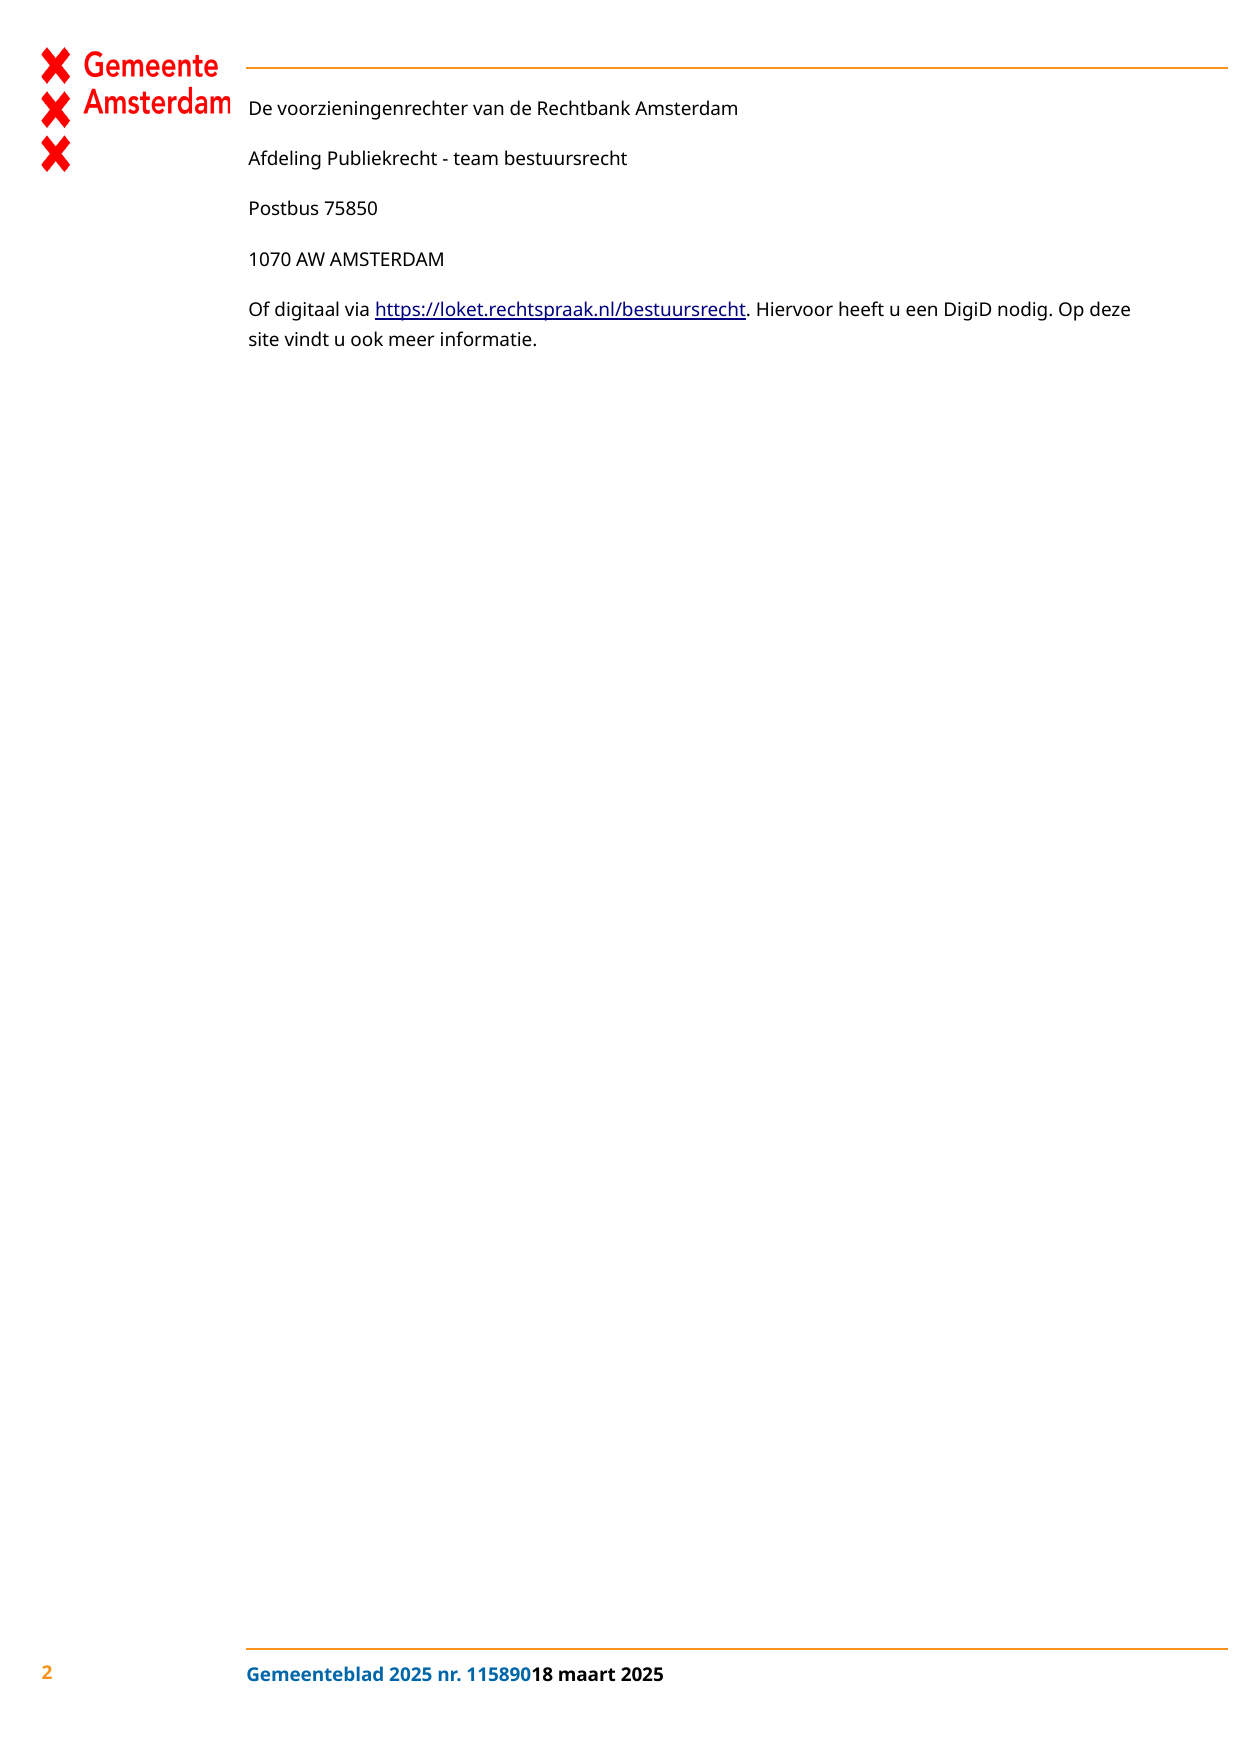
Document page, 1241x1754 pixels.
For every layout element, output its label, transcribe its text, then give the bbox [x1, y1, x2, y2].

text Afdeling Publiekrecht - team bestuursrecht [248, 145, 1152, 171]
text Postbus 75850 [248, 196, 1152, 221]
text 1070 AW AMSTERDAM [248, 246, 1152, 272]
text Of digitaal via https://loket.rechtspraak.nl/bestuursrecht. Hiervoor heeft u een DigiD nodig. Op deze site vindt u ook meer informatie. [248, 296, 1152, 352]
picture [41, 47, 231, 172]
text De voorzieningenrechter van de Rechtbank Amsterdam [248, 95, 1152, 121]
